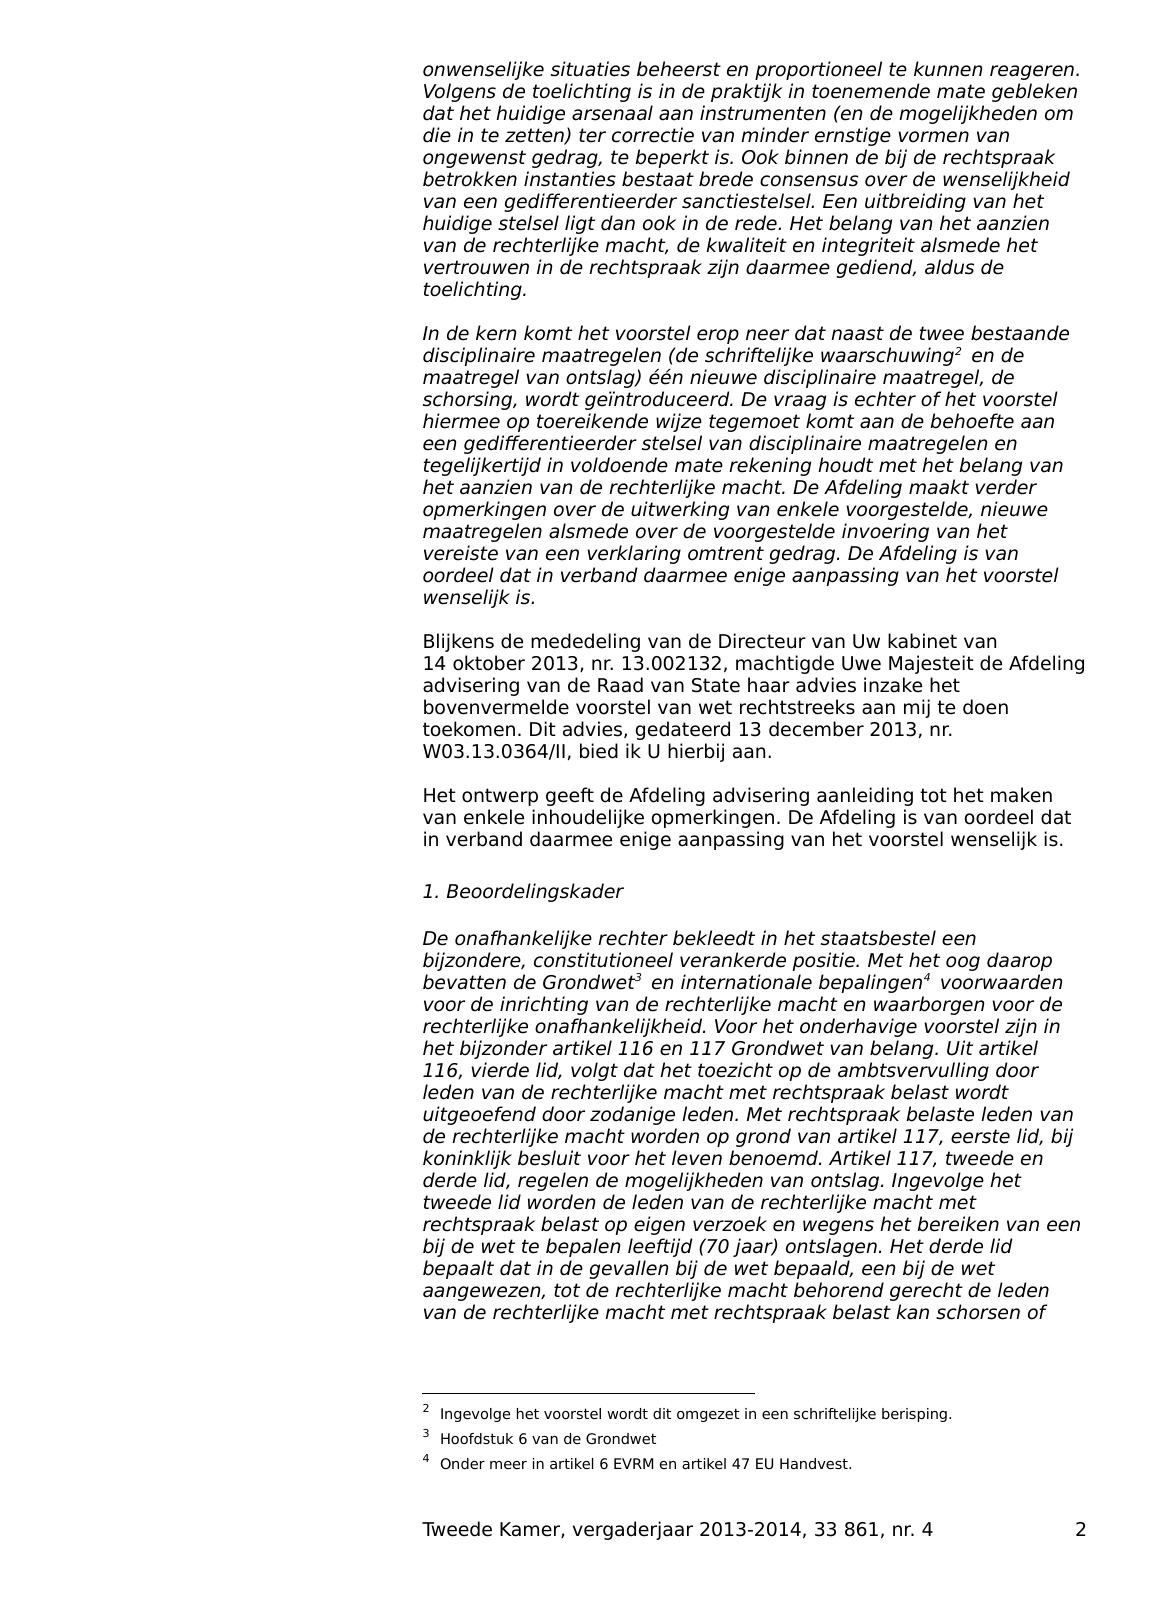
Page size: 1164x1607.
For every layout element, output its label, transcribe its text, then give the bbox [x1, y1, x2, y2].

text Onder meer in artikel 6 EVRM en artikel 47 EU Handvest. [422, 1452, 1087, 1474]
text onwenselijke situaties beheerst en proportioneel te kunnen reageren. Volgens de toelichting is in de praktijk in toenemende mate gebleken dat het huidige arsenaal aan instrumenten (en de mogelijkheden om die in te zetten) ter correctie van minder ernstige vormen van ongewenst gedrag, te beperkt is. Ook binnen de bij de rechtspraak betrokken instanties bestaat brede consensus over de wenselijkheid van een gedifferentieerder sanctiestelsel. Een uitbreiding van het huidige stelsel ligt dan ook in de rede. Het belang van het aanzien van de rechterlijke macht, de kwaliteit en integriteit alsmede het vertrouwen in de rechtspraak zijn daarmee gediend, aldus de toelichting. [422, 59, 1087, 301]
subtitle 1. Beoordelingskader [422, 881, 1087, 903]
text Het ontwerp geeft de Afdeling advisering aanleiding tot het maken van enkele inhoudelijke opmerkingen. De Afdeling is van oordeel dat in verband daarmee enige aanpassing van het voorstel wenselijk is. [422, 785, 1087, 851]
text De onafhankelijke rechter bekleedt in het staatsbestel een bijzondere, constitutioneel verankerde positie. Met het oog daarop bevatten de Grondwet en internationale bepalingen voorwaarden voor de inrichting van de rechterlijke macht en waarborgen voor de rechterlijke onafhankelijkheid. Voor het onderhavige voorstel zijn in het bijzonder artikel 116 en 117 Grondwet van belang. Uit artikel 116, vierde lid, volgt dat het toezicht op de ambtsvervulling door leden van de rechterlijke macht met rechtspraak belast wordt uitgeoefend door zodanige leden. Met rechtspraak belaste leden van de rechterlijke macht worden op grond van artikel 117, eerste lid, bij koninklijk besluit voor het leven benoemd. Artikel 117, tweede en derde lid, regelen de mogelijkheden van ontslag. Ingevolge het tweede lid worden de leden van de rechterlijke macht met rechtspraak belast op eigen verzoek en wegens het bereiken van een bij de wet te bepalen leeftijd (70 jaar) ontslagen. Het derde lid bepaalt dat in de gevallen bij de wet bepaald, een bij de wet aangewezen, tot de rechterlijke macht behorend gerecht de leden van de rechterlijke macht met rechtspraak belast kan schorsen of [422, 928, 1087, 1323]
text Ingevolge het voorstel wordt dit omgezet in een schriftelijke berisping. [422, 1402, 1087, 1424]
text Blijkens de mededeling van de Directeur van Uw kabinet van 14 oktober 2013, nr. 13.002132, machtigde Uwe Majesteit de Afdeling advisering van de Raad van State haar advies inzake het bovenvermelde voorstel van wet rechtstreeks aan mij te doen toekomen. Dit advies, gedateerd 13 december 2013, nr. W03.13.0364/II, bied ik U hierbij aan. [422, 631, 1087, 763]
text Hoofdstuk 6 van de Grondwet [422, 1427, 1087, 1449]
text In de kern komt het voorstel erop neer dat naast de twee bestaande disciplinaire maatregelen (de schriftelijke waarschuwing en de maatregel van ontslag) één nieuwe disciplinaire maatregel, de schorsing, wordt geïntroduceerd. De vraag is echter of het voorstel hiermee op toereikende wijze tegemoet komt aan de behoefte aan een gedifferentieerder stelsel van disciplinaire maatregelen en tegelijkertijd in voldoende mate rekening houdt met het belang van het aanzien van de rechterlijke macht. De Afdeling maakt verder opmerkingen over de uitwerking van enkele voorgestelde, nieuwe maatregelen alsmede over de voorgestelde invoering van het vereiste van een verklaring omtrent gedrag. De Afdeling is van oordeel dat in verband daarmee enige aanpassing van het voorstel wenselijk is. [422, 323, 1087, 609]
